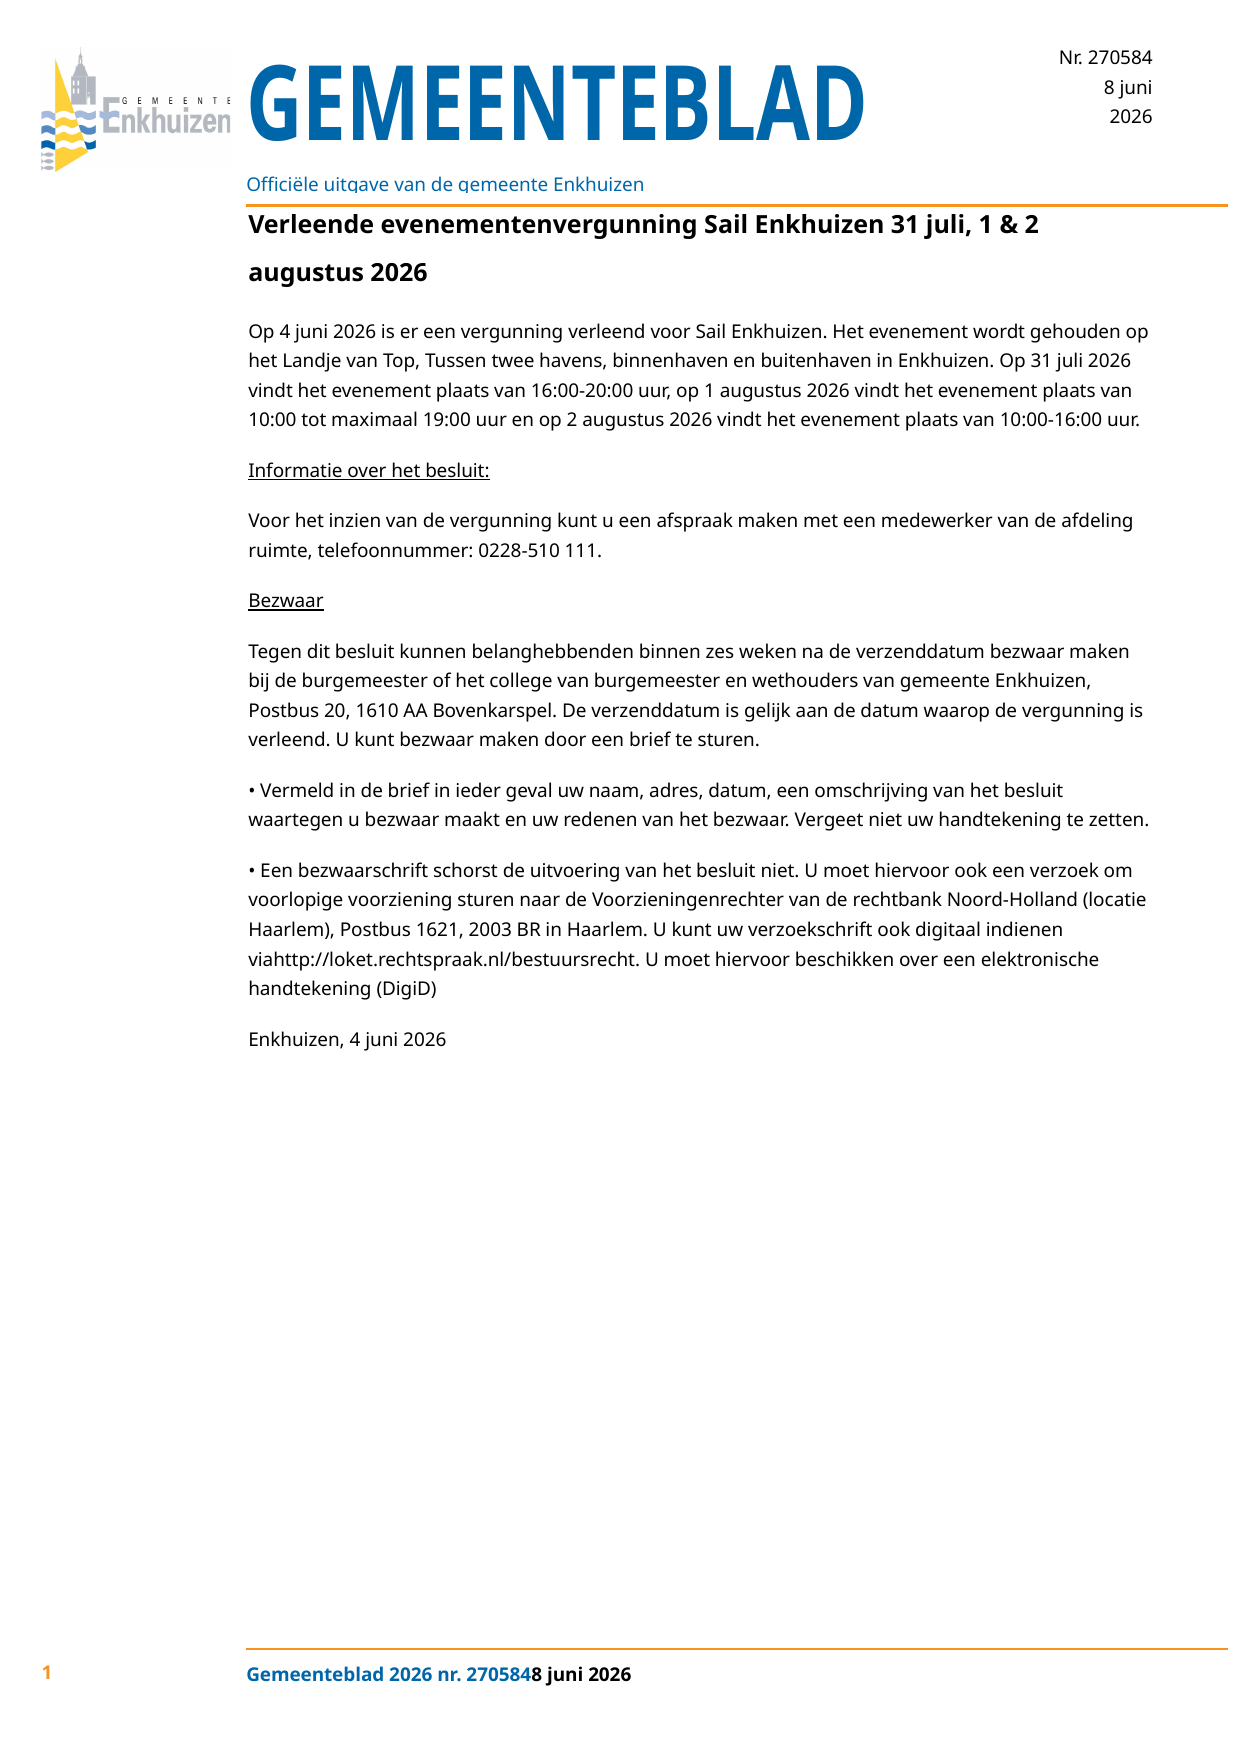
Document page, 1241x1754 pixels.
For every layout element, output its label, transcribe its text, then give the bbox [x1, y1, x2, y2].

text Tegen dit besluit kunnen belanghebbenden binnen zes weken na de verzenddatum bezwaar maken bij de burgemeester of het college van burgemeester en wethouders van gemeente Enkhuizen, Postbus 20, 1610 AA Bovenkarspel. De verzenddatum is gelijk aan de datum waarop de vergunning is verleend. U kunt bezwaar maken door een brief te sturen. [248, 638, 1152, 752]
text Voor het inzien van de vergunning kunt u een afspraak maken met een medewerker van de afdeling ruimte, telefoonnummer: 0228-510 111. [248, 507, 1152, 563]
text Enkhuizen, 4 juni 2026 [248, 1026, 1152, 1052]
text Bezwaar [248, 587, 1152, 613]
text • Vermeld in de brief in ieder geval uw naam, adres, datum, een omschrijving van het besluit waartegen u bezwaar maakt en uw redenen van het bezwaar. Vergeet niet uw handtekening te zetten. [248, 777, 1152, 832]
text Verleende evenementenvergunning Sail Enkhuizen 31 juli, 1 & 2 augustus 2026 [248, 207, 1152, 288]
picture [41, 47, 231, 172]
text Informatie over het besluit: [248, 457, 1152, 483]
text • Een bezwaarschrift schorst de uitvoering van het besluit niet. U moet hiervoor ook een verzoek om voorlopige voorziening sturen naar de Voorzieningenrechter van de rechtbank Noord-Holland (locatie Haarlem), Postbus 1621, 2003 BR in Haarlem. U kunt uw verzoekschrift ook digitaal indienen viahttp://loket.rechtspraak.nl/bestuursrecht. U moet hiervoor beschikken over een elektronische handtekening (DigiD) [248, 857, 1152, 1001]
text Op 4 juni 2026 is er een vergunning verleend voor Sail Enkhuizen. Het evenement wordt gehouden op het Landje van Top, Tussen twee havens, binnenhaven en buitenhaven in Enkhuizen. Op 31 juli 2026 vindt het evenement plaats van 16:00-20:00 uur, op 1 augustus 2026 vindt het evenement plaats van 10:00 tot maximaal 19:00 uur en op 2 augustus 2026 vindt het evenement plaats van 10:00-16:00 uur. [248, 318, 1152, 432]
